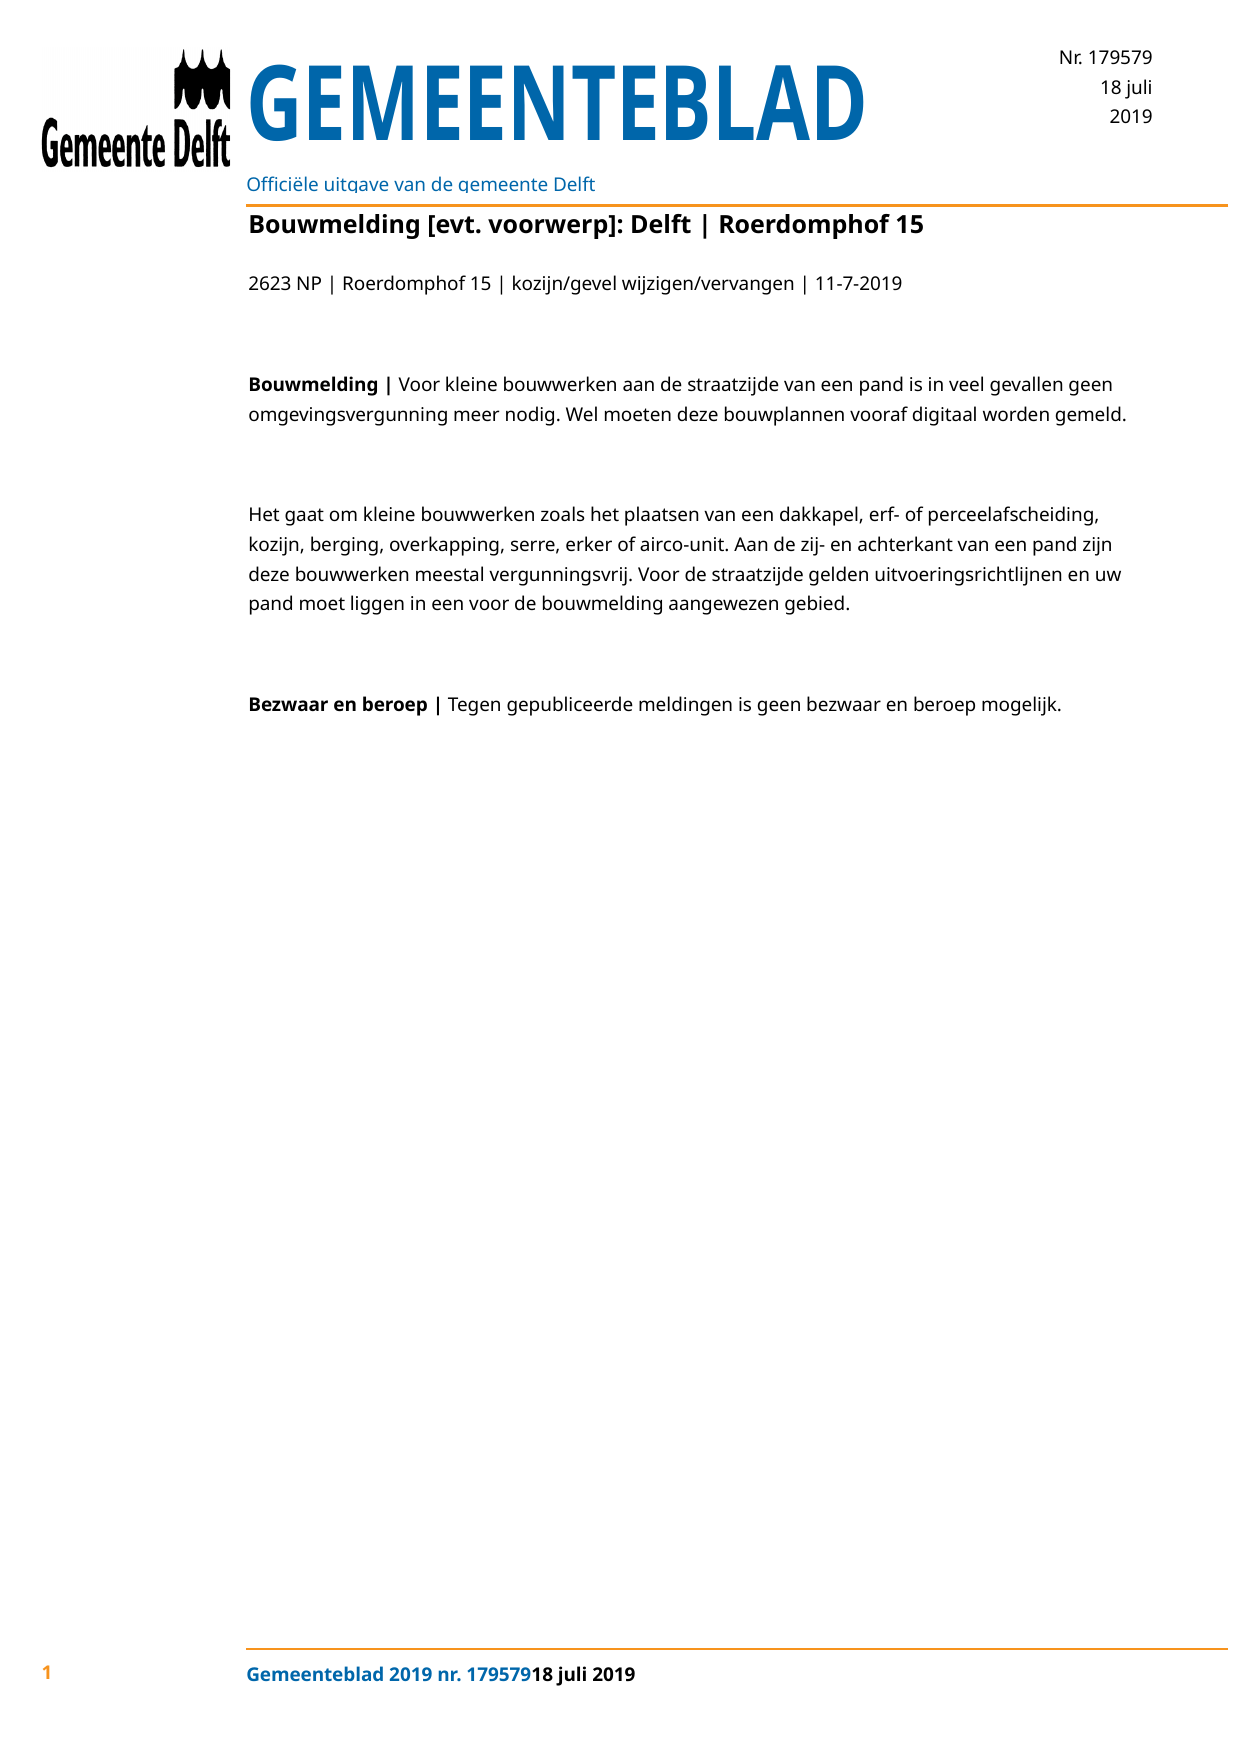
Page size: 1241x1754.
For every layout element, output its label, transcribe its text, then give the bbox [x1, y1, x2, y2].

text Bouwmelding [evt. voorwerp]: Delft | Roerdomphof 15 [248, 207, 1152, 241]
picture [41, 47, 231, 172]
text Bezwaar en beroep | Tegen gepubliceerde meldingen is geen bezwaar en beroep mogelijk. [248, 691, 1152, 717]
text Bouwmelding | Voor kleine bouwwerken aan de straatzijde van een pand is in veel gevallen geen omgevingsvergunning meer nodig. Wel moeten deze bouwplannen vooraf digitaal worden gemeld. [248, 371, 1152, 426]
text Het gaat om kleine bouwwerken zoals het plaatsen van een dakkapel, erf- of perceelafscheiding, kozijn, berging, overkapping, serre, erker of airco-unit. Aan de zij- en achterkant van een pand zijn deze bouwwerken meestal vergunningsvrij. Voor de straatzijde gelden uitvoeringsrichtlijnen en uw pand moet liggen in een voor de bouwmelding aangewezen gebied. [248, 502, 1152, 616]
text 2623 NP | Roerdomphof 15 | kozijn/gevel wijzigen/vervangen | 11-7-2019 [248, 270, 1152, 296]
